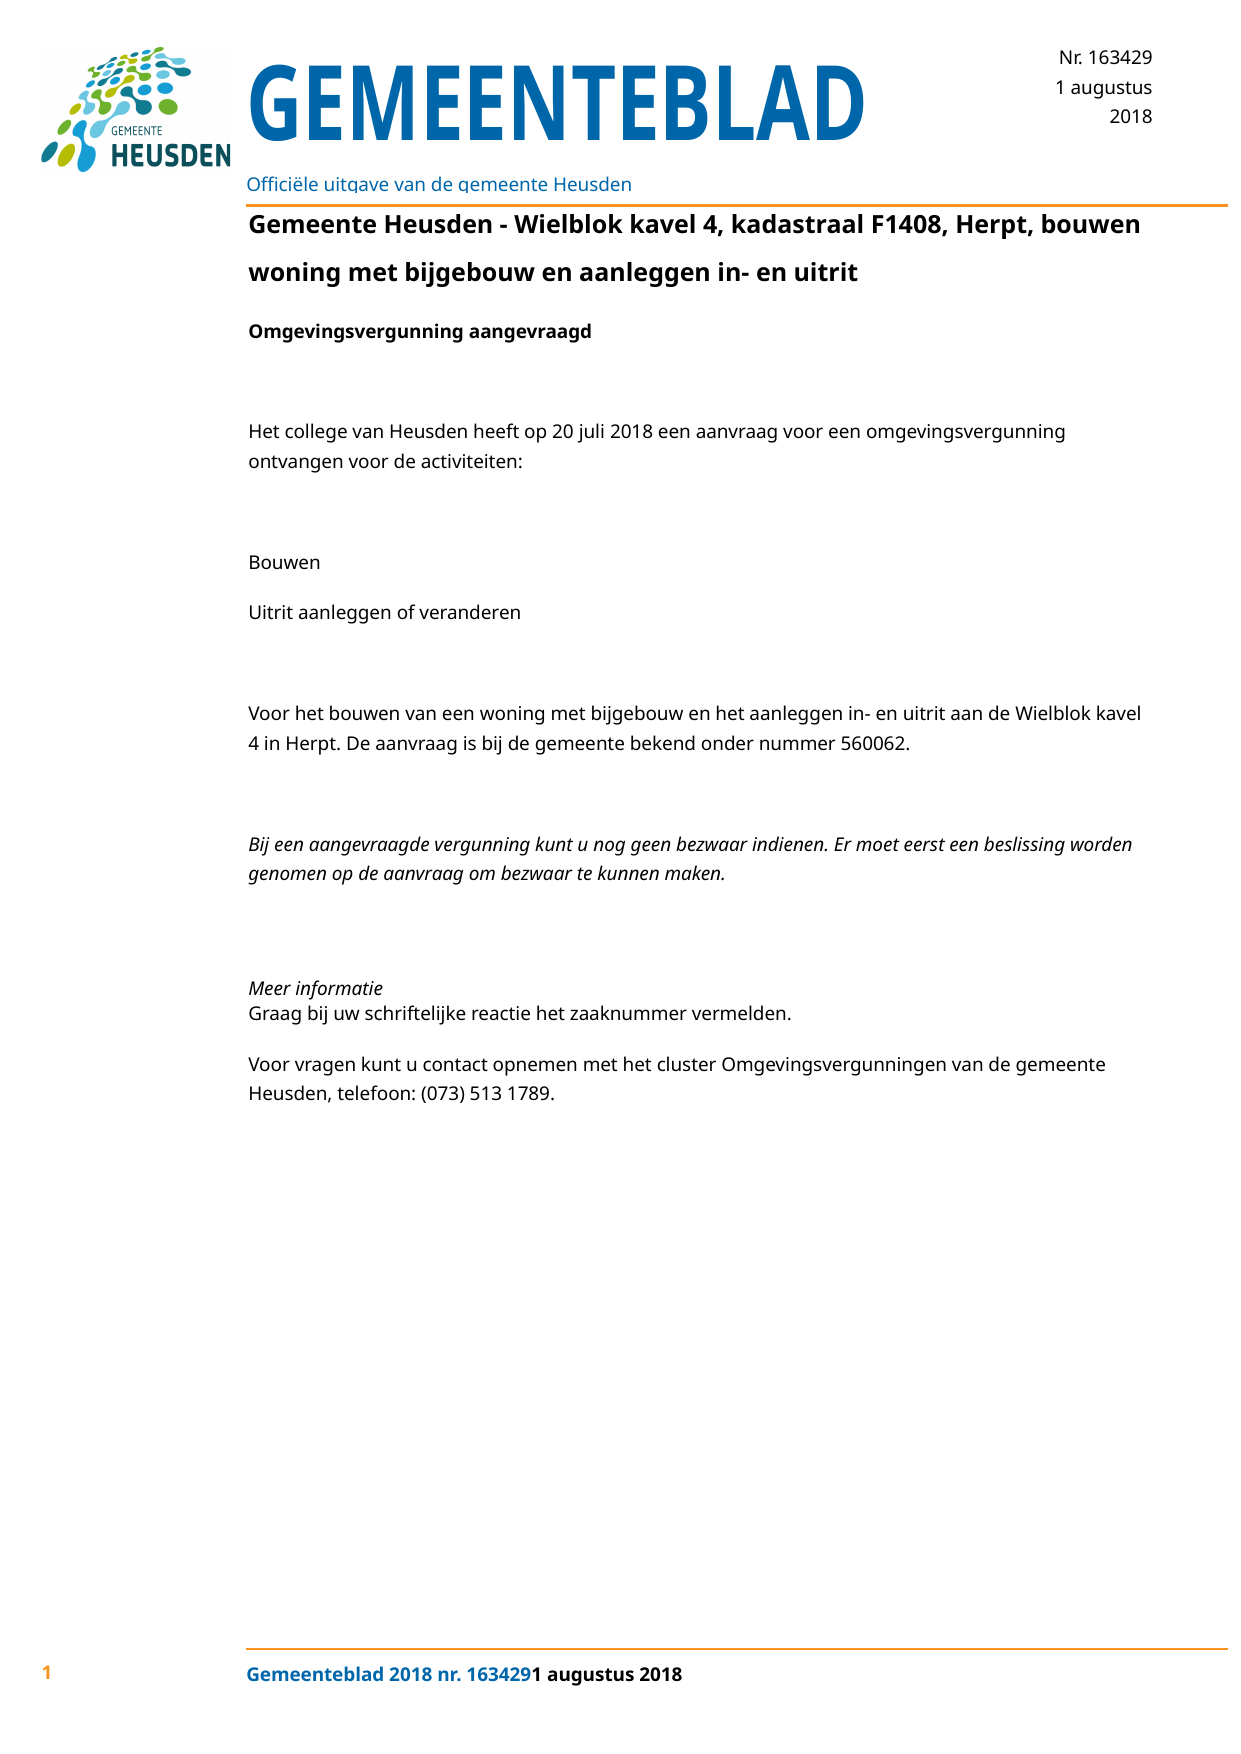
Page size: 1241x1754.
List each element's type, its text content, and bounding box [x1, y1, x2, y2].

picture [41, 47, 231, 172]
text Graag bij uw schriftelijke reactie het zaaknummer vermelden. [248, 1001, 1152, 1026]
text Voor vragen kunt u contact opnemen met het cluster Omgevingsvergunningen van de gemeente Heusden, telefoon: (073) 513 1789. [248, 1051, 1152, 1106]
text Bij een aangevraagde vergunning kunt u nog geen bezwaar indienen. Er moet eerst een beslissing worden genomen op de aanvraag om bezwaar te kunnen maken. [248, 831, 1152, 886]
text Omgevingsvergunning aangevraagd [248, 318, 1152, 344]
text Het college van Heusden heeft op 20 juli 2018 een aanvraag voor een omgevingsvergunning ontvangen voor de activiteiten: [248, 419, 1152, 474]
text Uitrit aanleggen of veranderen [248, 599, 1152, 625]
text Bouwen [248, 549, 1152, 575]
text Meer informatie [248, 975, 1152, 1001]
text Voor het bouwen van een woning met bijgebouw en het aanleggen in- en uitrit aan de Wielblok kavel 4 in Herpt. De aanvraag is bij de gemeente bekend onder nummer 560062. [248, 700, 1152, 756]
text Gemeente Heusden - Wielblok kavel 4, kadastraal F1408, Herpt, bouwen woning met bijgebouw en aanleggen in- en uitrit [248, 207, 1152, 288]
